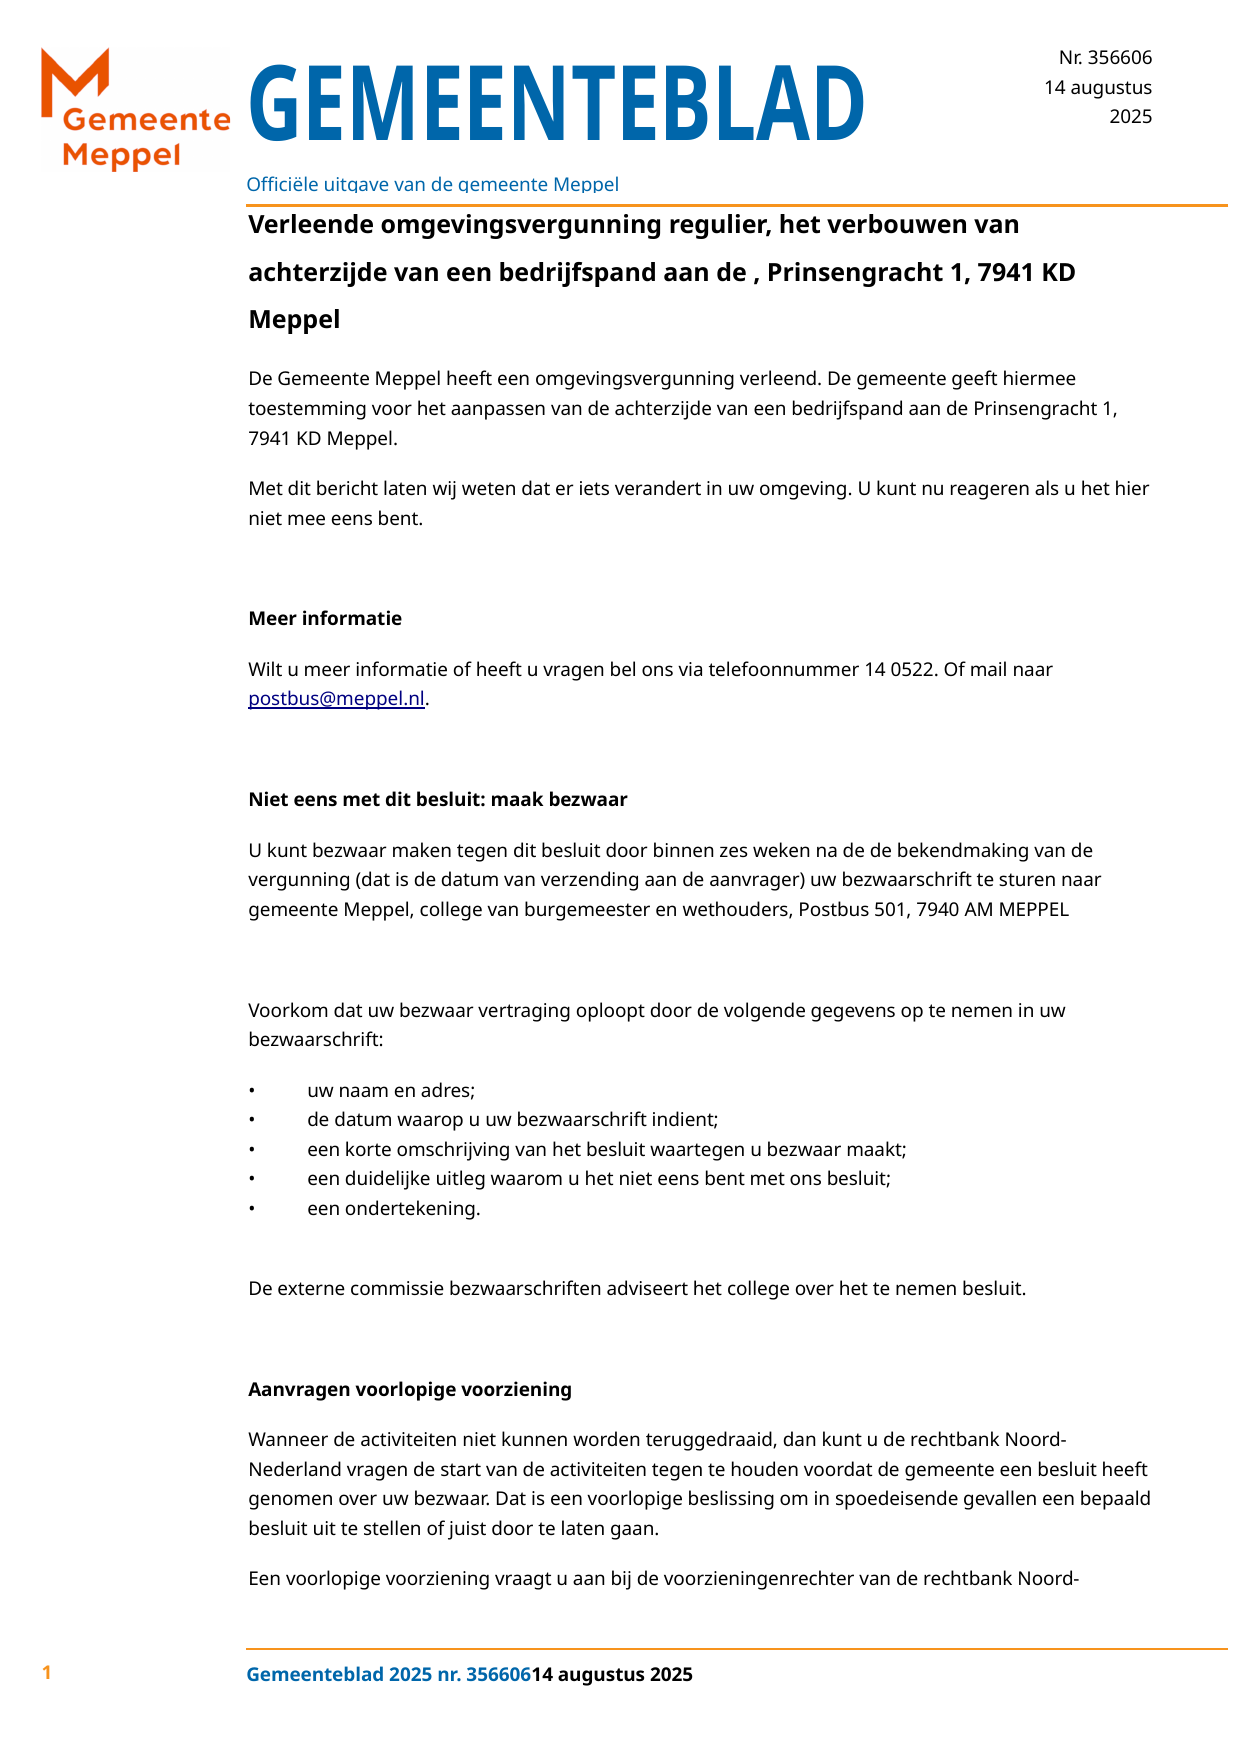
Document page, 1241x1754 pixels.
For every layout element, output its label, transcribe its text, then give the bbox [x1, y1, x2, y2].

list een duidelijke uitleg waarom u het niet eens bent met ons besluit; [248, 1166, 1152, 1191]
list een ondertekening. [248, 1195, 1152, 1221]
text Wilt u meer informatie of heeft u vragen bel ons via telefoonnummer 14 0522. Of mail naar postbus@meppel.nl. [248, 656, 1152, 711]
list de datum waarop u uw bezwaarschrift indient; [248, 1106, 1152, 1132]
text Verleende omgevingsvergunning regulier, het verbouwen van achterzijde van een bedrijfspand aan de , Prinsengracht 1, 7941 KD Meppel [248, 207, 1152, 336]
picture [41, 47, 231, 172]
list een korte omschrijving van het besluit waartegen u bezwaar maakt; [248, 1136, 1152, 1162]
text Meer informatie [248, 606, 1152, 631]
text De externe commissie bezwaarschriften adviseert het college over het te nemen besluit. [248, 1275, 1152, 1301]
text Met dit bericht laten wij weten dat er iets verandert in uw omgeving. U kunt nu reageren als u het hier niet mee eens bent. [248, 475, 1152, 530]
text Een voorlopige voorziening vraagt u aan bij de voorzieningenrechter van de rechtbank Noord- [248, 1566, 1152, 1591]
text Aanvragen voorlopige voorziening [248, 1376, 1152, 1402]
text Wanneer de activiteiten niet kunnen worden teruggedraaid, dan kunt u de rechtbank Noord-Nederland vragen de start van de activiteiten tegen te houden voordat de gemeente een besluit heeft genomen over uw bezwaar. Dat is een voorlopige beslissing om in spoedeisende gevallen een bepaald besluit uit te stellen of juist door te laten gaan. [248, 1426, 1152, 1541]
text Voorkom dat uw bezwaar vertraging oploopt door de volgende gegevens op te nemen in uw bezwaarschrift: [248, 997, 1152, 1052]
text De Gemeente Meppel heeft een omgevingsvergunning verleend. De gemeente geeft hiermee toestemming voor het aanpassen van de achterzijde van een bedrijfspand aan de Prinsengracht 1, 7941 KD Meppel. [248, 366, 1152, 450]
list uw naam en adres; [248, 1077, 1152, 1102]
text Niet eens met dit besluit: maak bezwaar [248, 786, 1152, 812]
text U kunt bezwaar maken tegen dit besluit door binnen zes weken na de de bekendmaking van de vergunning (dat is de datum van verzending aan de aanvrager) uw bezwaarschrift te sturen naar gemeente Meppel, college van burgemeester en wethouders, Postbus 501, 7940 AM MEPPEL [248, 837, 1152, 922]
